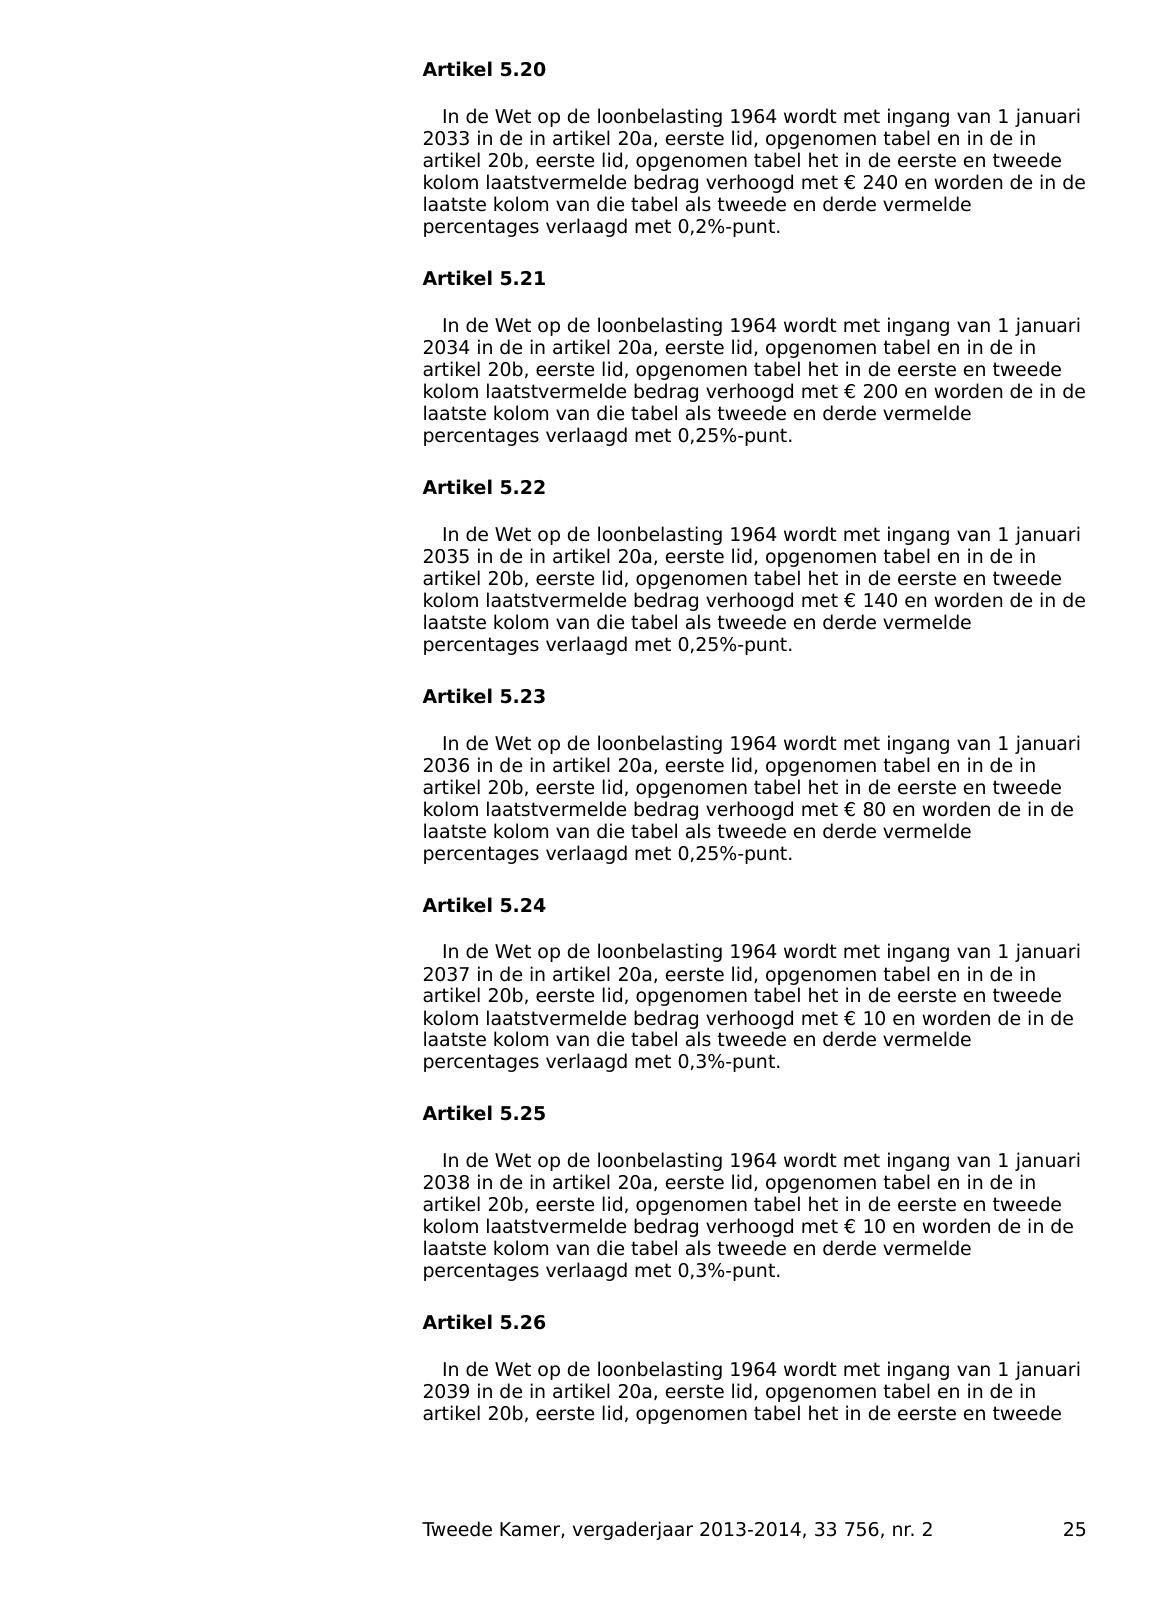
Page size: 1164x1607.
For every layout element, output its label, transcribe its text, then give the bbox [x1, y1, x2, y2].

text In de Wet op de loonbelasting 1964 wordt met ingang van 1 januari 2036 in de in artikel 20a, eerste lid, opgenomen tabel en in de in artikel 20b, eerste lid, opgenomen tabel het in de eerste en tweede kolom laatstvermelde bedrag verhoogd met € 80 en worden de in de laatste kolom van die tabel als tweede en derde vermelde percentages verlaagd met 0,25%-punt. [422, 733, 1087, 864]
subtitle Artikel 5.24 [422, 894, 1087, 916]
subtitle Artikel 5.25 [422, 1103, 1087, 1125]
subtitle Artikel 5.22 [422, 477, 1087, 499]
text In de Wet op de loonbelasting 1964 wordt met ingang van 1 januari 2037 in de in artikel 20a, eerste lid, opgenomen tabel en in de in artikel 20b, eerste lid, opgenomen tabel het in de eerste en tweede kolom laatstvermelde bedrag verhoogd met € 10 en worden de in de laatste kolom van die tabel als tweede en derde vermelde percentages verlaagd met 0,3%-punt. [422, 941, 1087, 1073]
text In de Wet op de loonbelasting 1964 wordt met ingang van 1 januari 2038 in de in artikel 20a, eerste lid, opgenomen tabel en in de in artikel 20b, eerste lid, opgenomen tabel het in de eerste en tweede kolom laatstvermelde bedrag verhoogd met € 10 en worden de in de laatste kolom van die tabel als tweede en derde vermelde percentages verlaagd met 0,3%-punt. [422, 1150, 1087, 1282]
subtitle Artikel 5.21 [422, 268, 1087, 290]
subtitle Artikel 5.20 [422, 59, 1087, 81]
subtitle Artikel 5.26 [422, 1312, 1087, 1334]
text In de Wet op de loonbelasting 1964 wordt met ingang van 1 januari 2034 in de in artikel 20a, eerste lid, opgenomen tabel en in de in artikel 20b, eerste lid, opgenomen tabel het in de eerste en tweede kolom laatstvermelde bedrag verhoogd met € 200 en worden de in de laatste kolom van die tabel als tweede en derde vermelde percentages verlaagd met 0,25%-punt. [422, 315, 1087, 447]
text In de Wet op de loonbelasting 1964 wordt met ingang van 1 januari 2039 in de in artikel 20a, eerste lid, opgenomen tabel en in de in artikel 20b, eerste lid, opgenomen tabel het in de eerste en tweede [422, 1359, 1087, 1425]
text In de Wet op de loonbelasting 1964 wordt met ingang van 1 januari 2033 in de in artikel 20a, eerste lid, opgenomen tabel en in de in artikel 20b, eerste lid, opgenomen tabel het in de eerste en tweede kolom laatstvermelde bedrag verhoogd met € 240 en worden de in de laatste kolom van die tabel als tweede en derde vermelde percentages verlaagd met 0,2%-punt. [422, 106, 1087, 238]
text In de Wet op de loonbelasting 1964 wordt met ingang van 1 januari 2035 in de in artikel 20a, eerste lid, opgenomen tabel en in de in artikel 20b, eerste lid, opgenomen tabel het in de eerste en tweede kolom laatstvermelde bedrag verhoogd met € 140 en worden de in de laatste kolom van die tabel als tweede en derde vermelde percentages verlaagd met 0,25%-punt. [422, 524, 1087, 656]
subtitle Artikel 5.23 [422, 686, 1087, 708]
